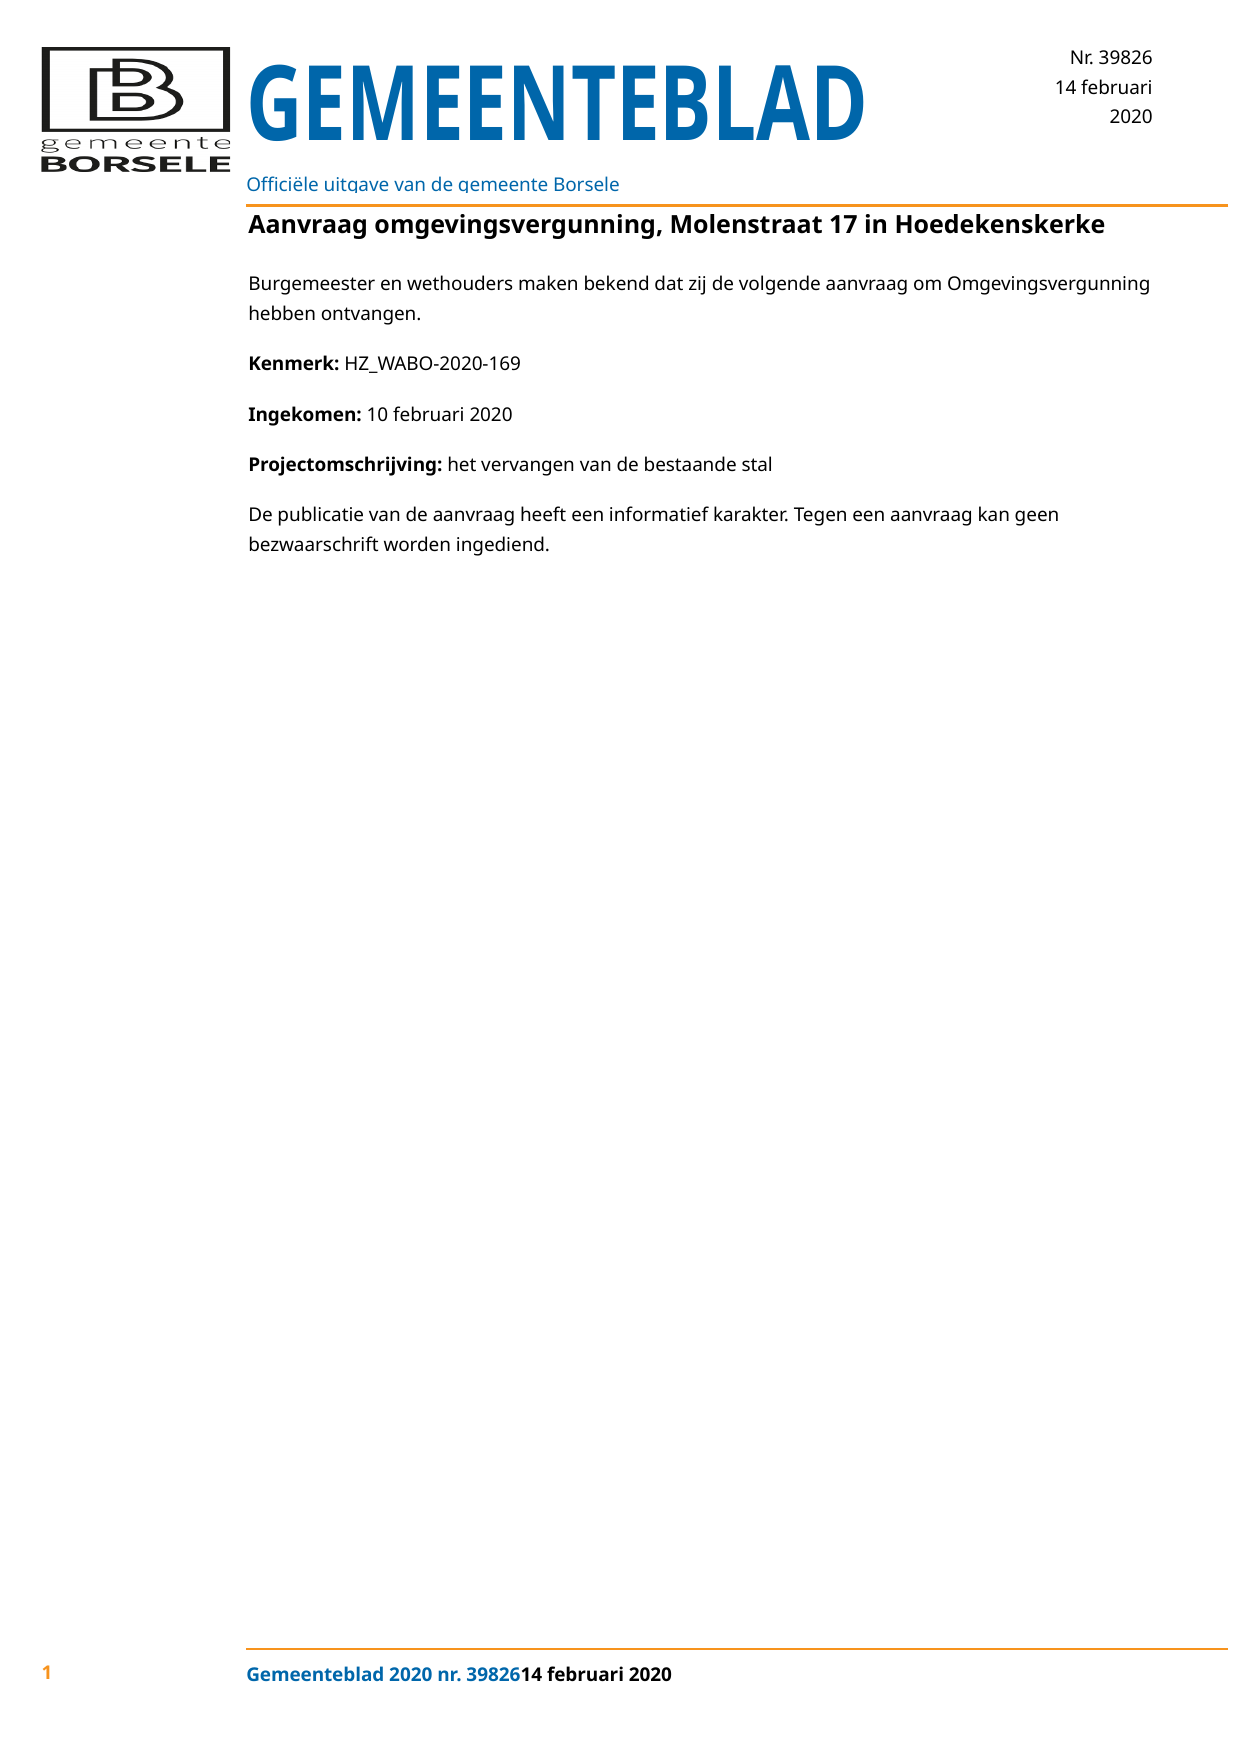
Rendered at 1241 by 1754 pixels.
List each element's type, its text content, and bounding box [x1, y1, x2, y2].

text Burgemeester en wethouders maken bekend dat zij de volgende aanvraag om Omgevingsvergunning hebben ontvangen. [248, 270, 1152, 326]
text De publicatie van de aanvraag heeft een informatief karakter. Tegen een aanvraag kan geen bezwaarschrift worden ingediend. [248, 502, 1152, 557]
picture [41, 47, 231, 172]
text Kenmerk: HZ_WABO-2020-169 [248, 350, 1152, 376]
text Aanvraag omgevingsvergunning, Molenstraat 17 in Hoedekenskerke [248, 207, 1152, 241]
text Ingekomen: 10 februari 2020 [248, 401, 1152, 426]
text Projectomschrijving: het vervangen van de bestaande stal [248, 451, 1152, 477]
